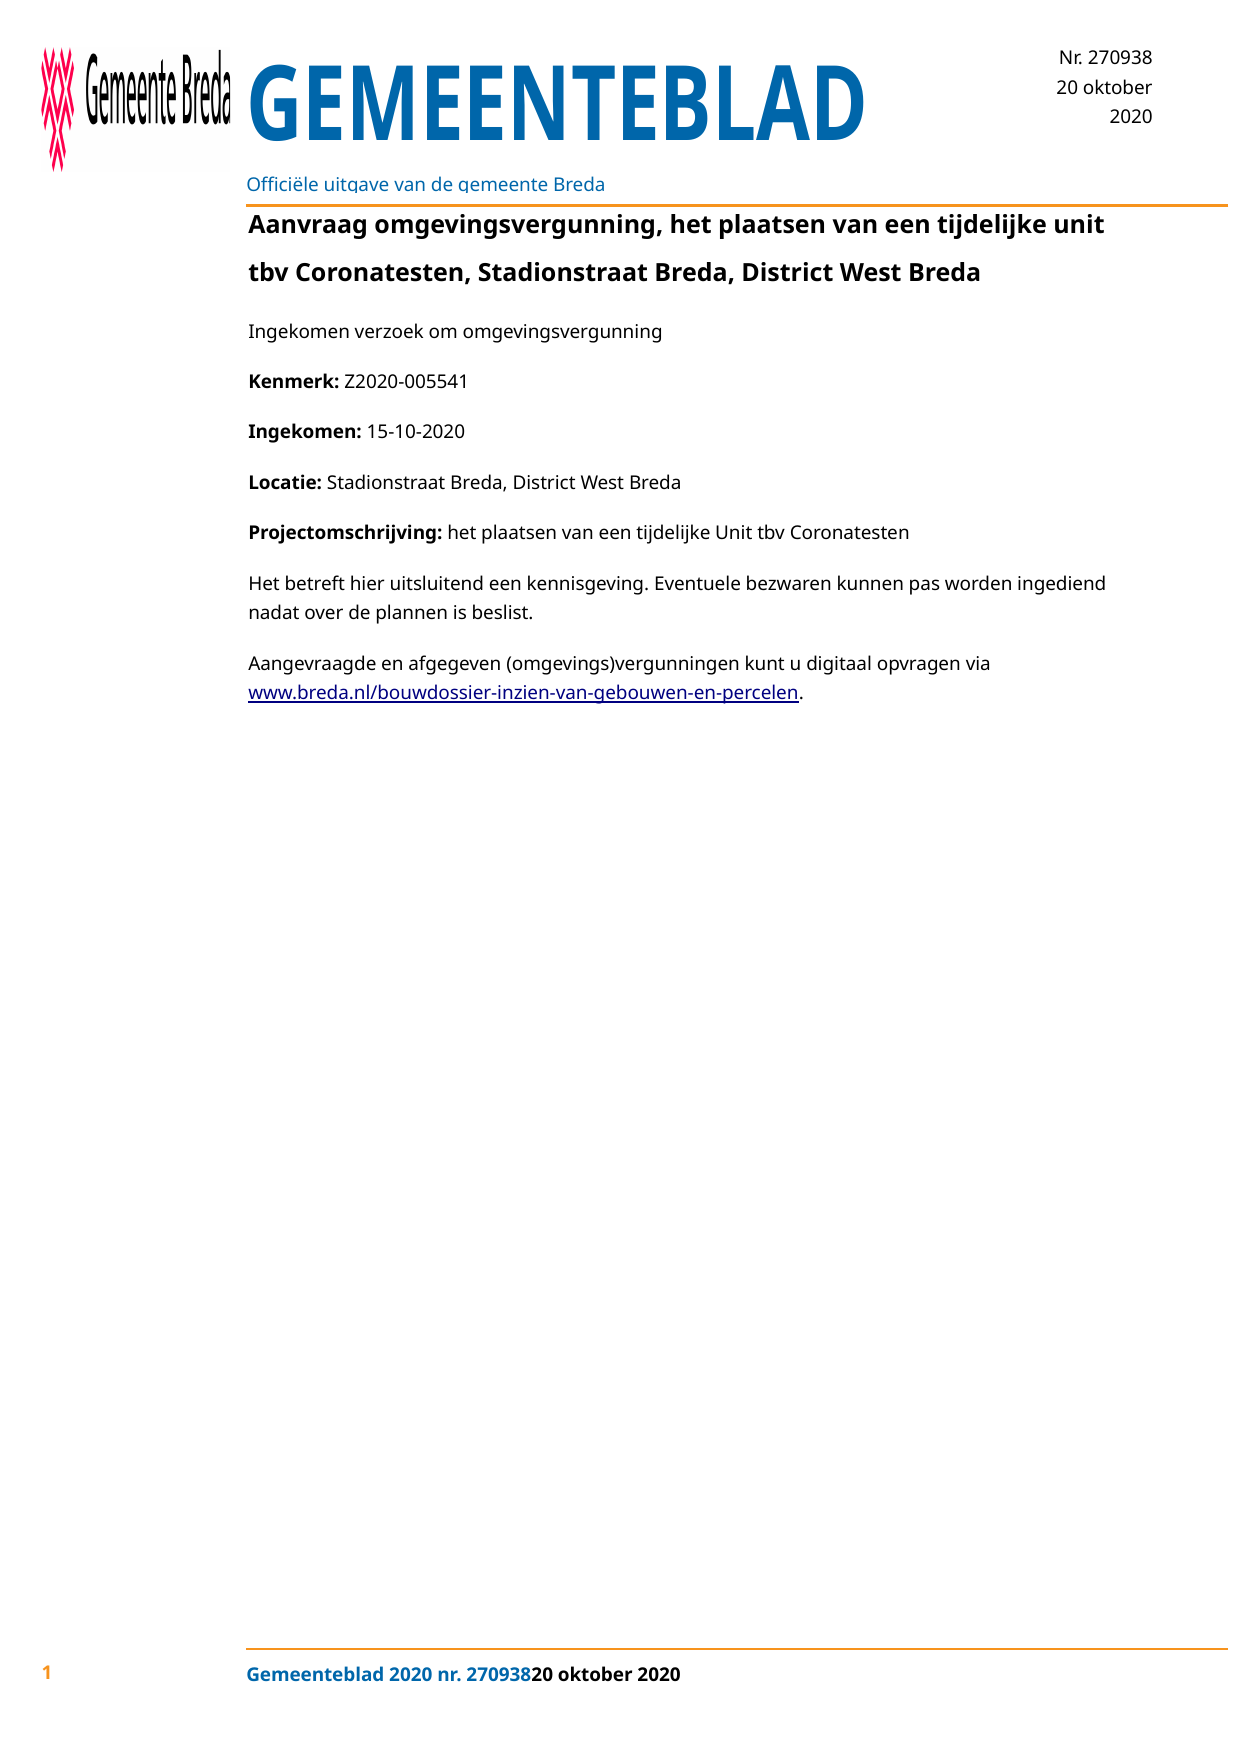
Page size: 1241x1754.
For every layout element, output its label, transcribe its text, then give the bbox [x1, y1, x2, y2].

text Projectomschrijving: het plaatsen van een tijdelijke Unit tbv Coronatesten [248, 519, 1152, 545]
text Locatie: Stadionstraat Breda, District West Breda [248, 469, 1152, 495]
text Ingekomen: 15-10-2020 [248, 419, 1152, 444]
text Ingekomen verzoek om omgevingsvergunning [248, 318, 1152, 344]
text Aanvraag omgevingsvergunning, het plaatsen van een tijdelijke unit tbv Coronatesten, Stadionstraat Breda, District West Breda [248, 207, 1152, 288]
picture [41, 47, 231, 172]
text Aangevraagde en afgegeven (omgevings)vergunningen kunt u digitaal opvragen via www.breda.nl/bouwdossier-inzien-van-gebouwen-en-percelen. [248, 650, 1152, 705]
text Het betreft hier uitsluitend een kennisgeving. Eventuele bezwaren kunnen pas worden ingediend nadat over de plannen is beslist. [248, 570, 1152, 625]
text Kenmerk: Z2020-005541 [248, 368, 1152, 394]
